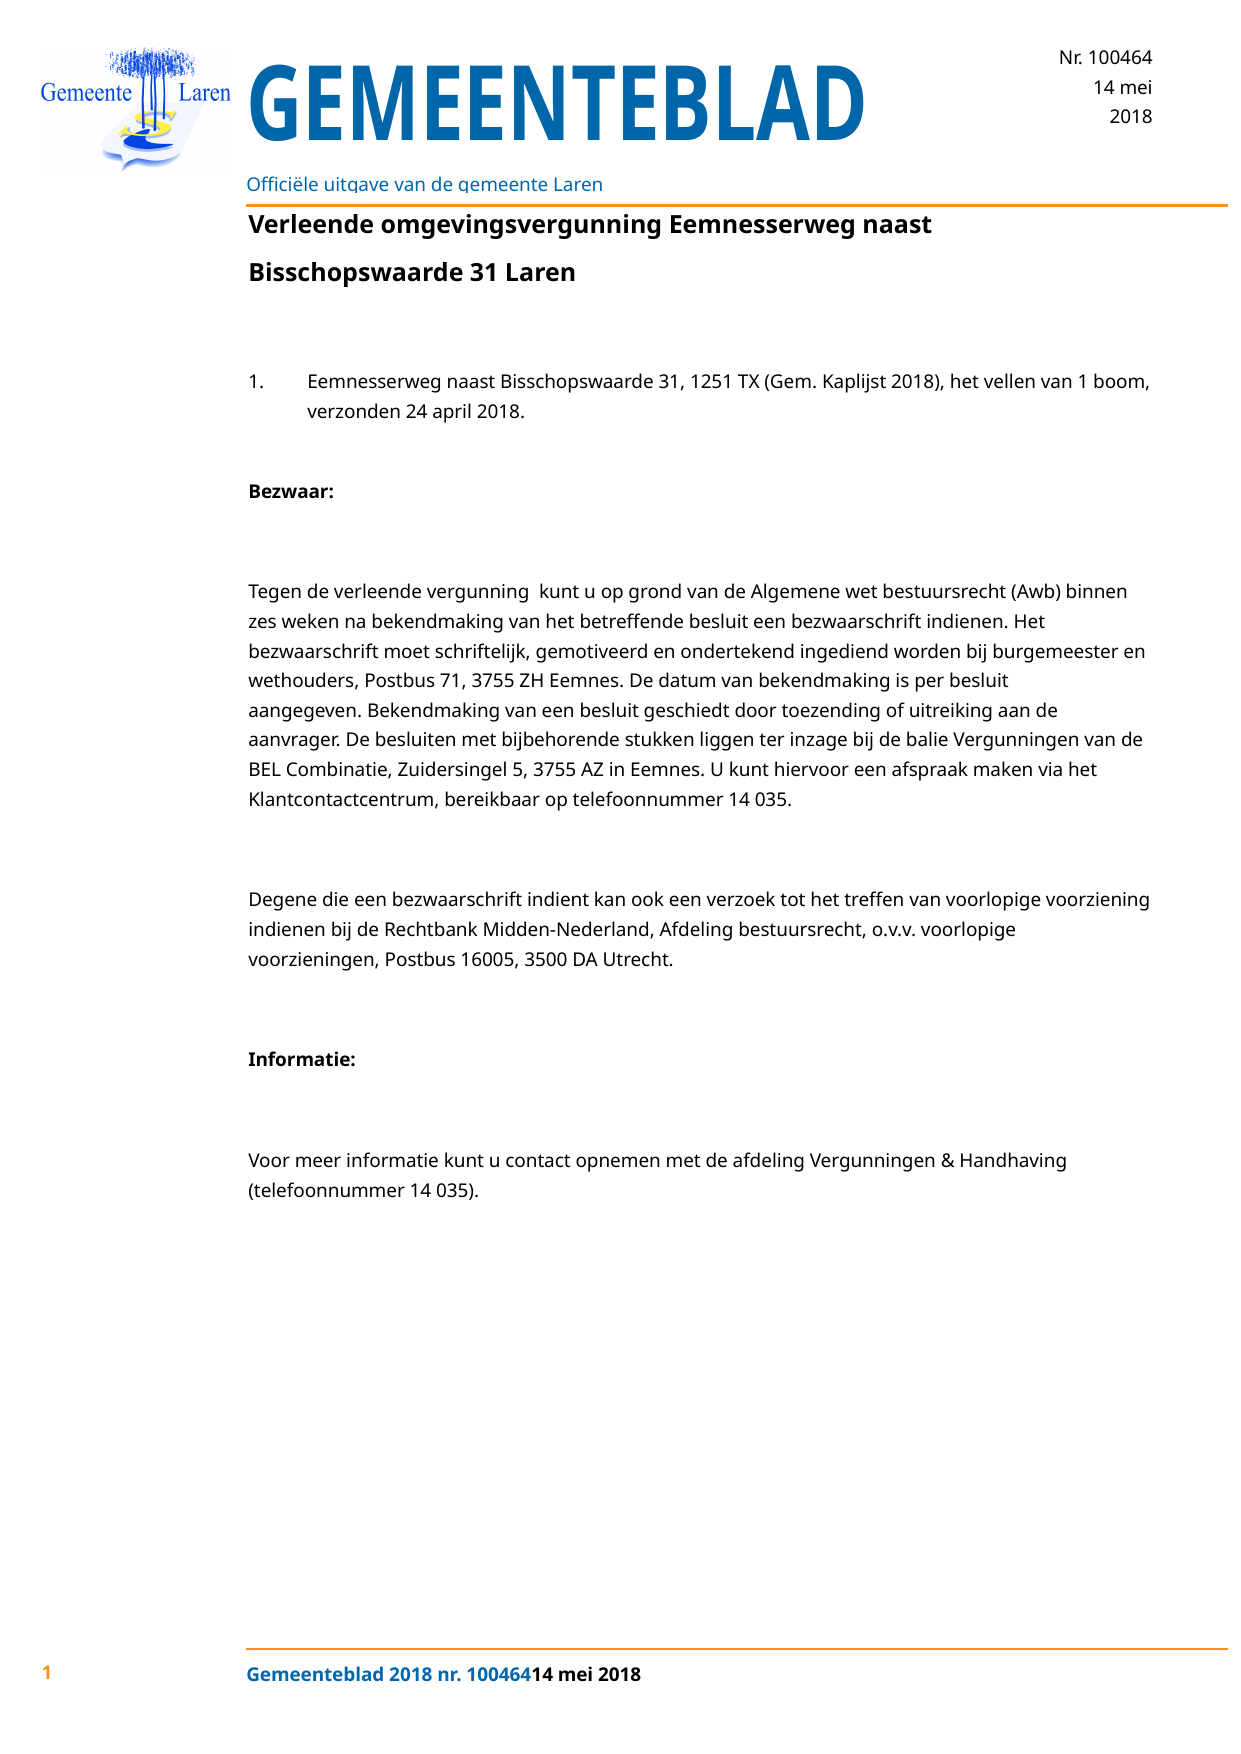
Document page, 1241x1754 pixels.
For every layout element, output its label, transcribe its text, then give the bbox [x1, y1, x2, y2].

text Informatie: [248, 1047, 1152, 1072]
text Voor meer informatie kunt u contact opnemen met de afdeling Vergunningen & Handhaving (telefoonnummer 14 035). [248, 1147, 1152, 1203]
text Tegen de verleende vergunning kunt u op grond van de Algemene wet bestuursrecht (Awb) binnen zes weken na bekendmaking van het betreffende besluit een bezwaarschrift indienen. Het bezwaarschrift moet schriftelijk, gemotiveerd en ondertekend ingediend worden bij burgemeester en wethouders, Postbus 71, 3755 ZH Eemnes. De datum van bekendmaking is per besluit aangegeven. Bekendmaking van een besluit geschiedt door toezending of uitreiking aan de aanvrager. De besluiten met bijbehorende stukken liggen ter inzage bij de balie Vergunningen van de BEL Combinatie, Zuidersingel 5, 3755 AZ in Eemnes. U kunt hiervoor een afspraak maken via het Klantcontactcentrum, bereikbaar op telefoonnummer 14 035. [248, 579, 1152, 812]
picture [41, 47, 231, 172]
list Eemnesserweg naast Bisschopswaarde 31, 1251 TX (Gem. Kaplijst 2018), het vellen van 1 boom, verzonden 24 april 2018. [248, 368, 1152, 424]
text Degene die een bezwaarschrift indient kan ook een verzoek tot het treffen van voorlopige voorziening indienen bij de Rechtbank Midden-Nederland, Afdeling bestuursrecht, o.v.v. voorlopige voorzieningen, Postbus 16005, 3500 DA Utrecht. [248, 887, 1152, 972]
text Bezwaar: [248, 478, 1152, 504]
text Verleende omgevingsvergunning Eemnesserweg naast Bisschopswaarde 31 Laren [248, 207, 1152, 288]
